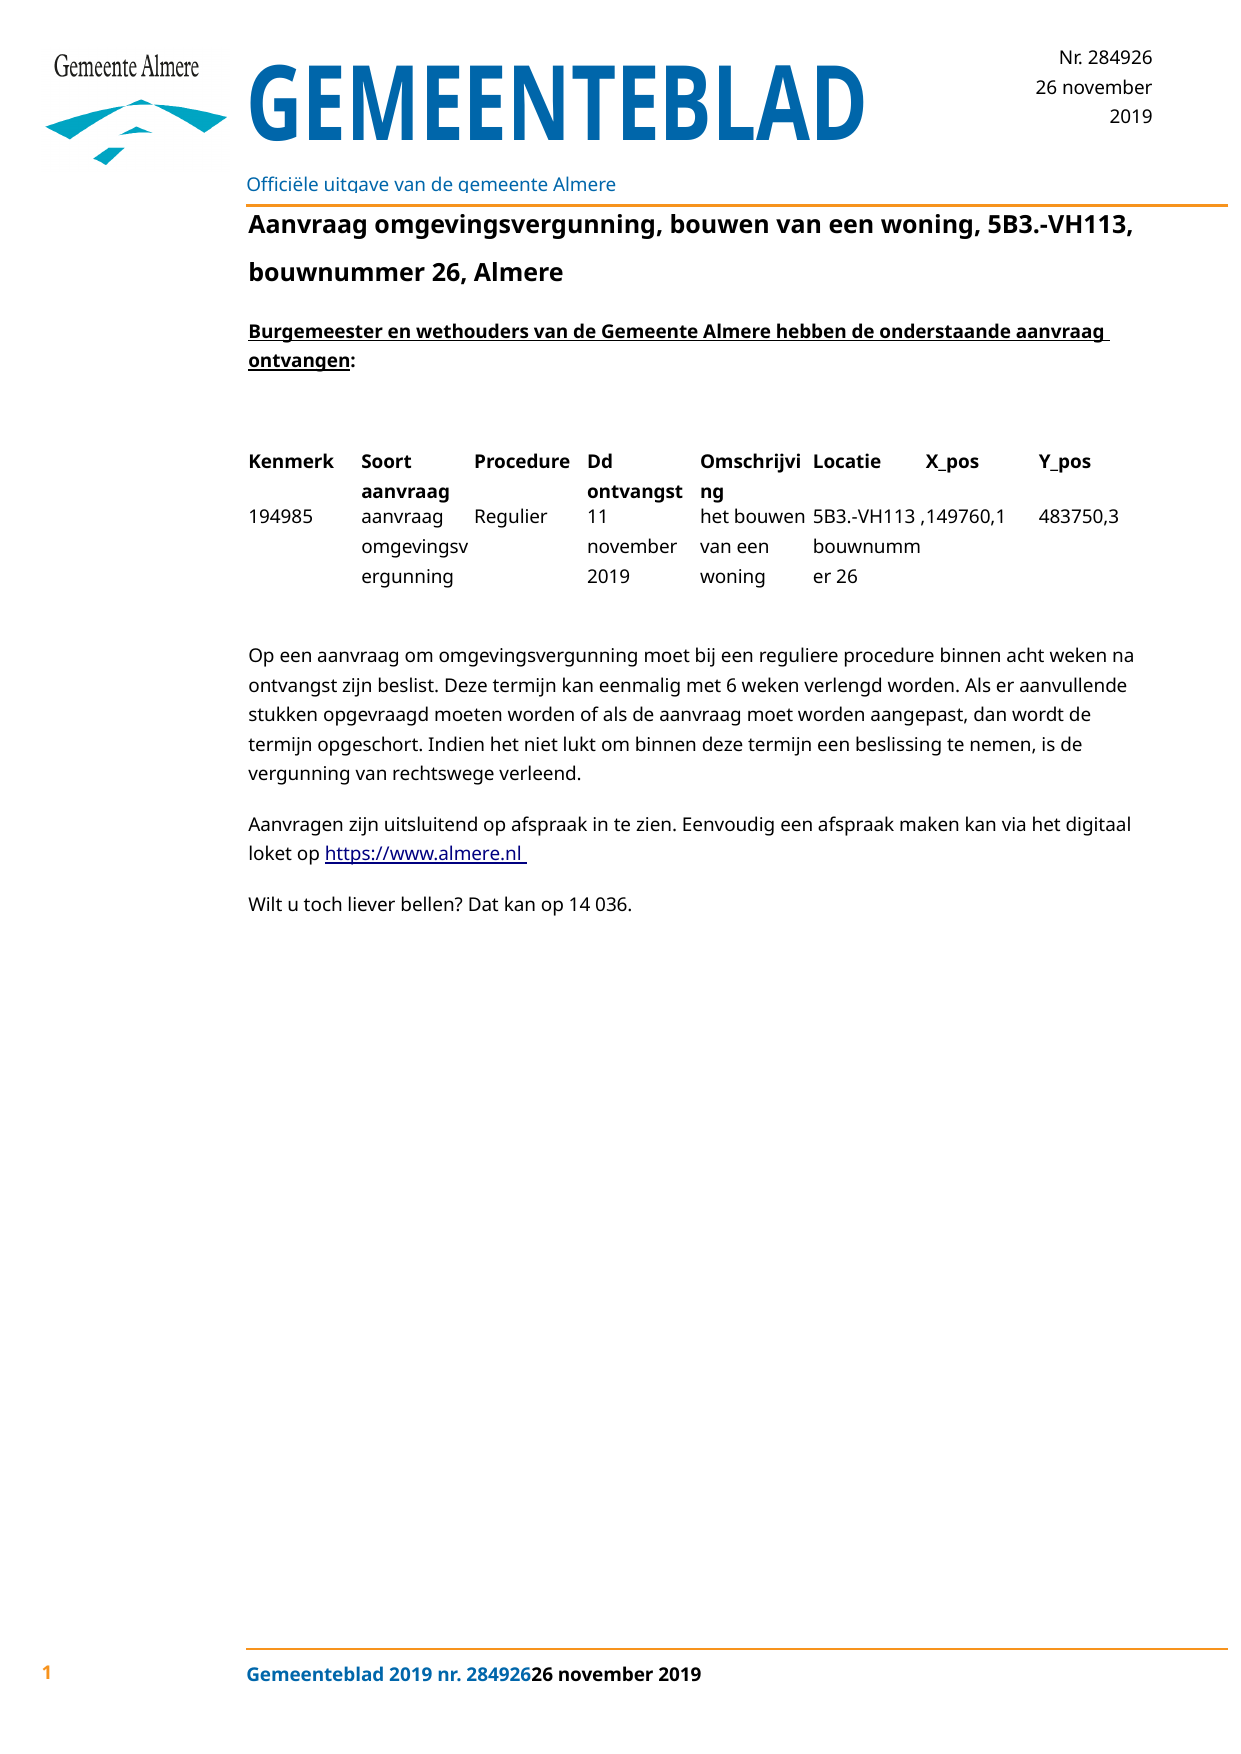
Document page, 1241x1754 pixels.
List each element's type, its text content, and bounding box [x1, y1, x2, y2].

table_header Procedure [474, 449, 587, 504]
table_header Dd ontvangst [587, 449, 700, 504]
text Aanvragen zijn uitsluitend op afspraak in te zien. Eenvoudig een afspraak maken kan via het digitaal loket op https://www.almere.nl [248, 811, 1152, 866]
table_header Omschrijving [700, 449, 813, 504]
table_header Soort aanvraag [361, 449, 474, 504]
text Op een aanvraag om omgevingsvergunning moet bij een reguliere procedure binnen acht weken na ontvangst zijn beslist. Deze termijn kan eenmalig met 6 weken verlengd worden. Als er aanvullende stukken opgevraagd moeten worden of als de aanvraag moet worden aangepast, dan wordt de termijn opgeschort. Indien het niet lukt om binnen deze termijn een beslissing te nemen, is de vergunning van rechtswege verleend. [248, 642, 1152, 786]
picture [41, 47, 231, 172]
table_cell 149760,1 [926, 504, 1038, 589]
table_header X_pos [926, 449, 1038, 504]
table_cell het bouwen van een woning [700, 504, 813, 589]
table_cell aanvraag omgevingsvergunning [361, 504, 474, 589]
table_cell 483750,3 [1039, 504, 1152, 589]
text Burgemeester en wethouders van de Gemeente Almere hebben de onderstaande aanvraag ontvangen: [248, 318, 1152, 373]
table_cell 5B3.-VH113 , bouwnummer 26 [813, 504, 926, 589]
text Aanvraag omgevingsvergunning, bouwen van een woning, 5B3.-VH113, bouwnummer 26, Almere [248, 207, 1152, 288]
table_cell 194985 [248, 504, 361, 589]
table_header Locatie [813, 449, 926, 504]
table_cell Regulier [474, 504, 587, 589]
table_cell 11 november 2019 [587, 504, 700, 589]
table_header Kenmerk [248, 449, 361, 504]
text Wilt u toch liever bellen? Dat kan op 14 036. [248, 891, 1152, 917]
table_header Y_pos [1039, 449, 1152, 504]
